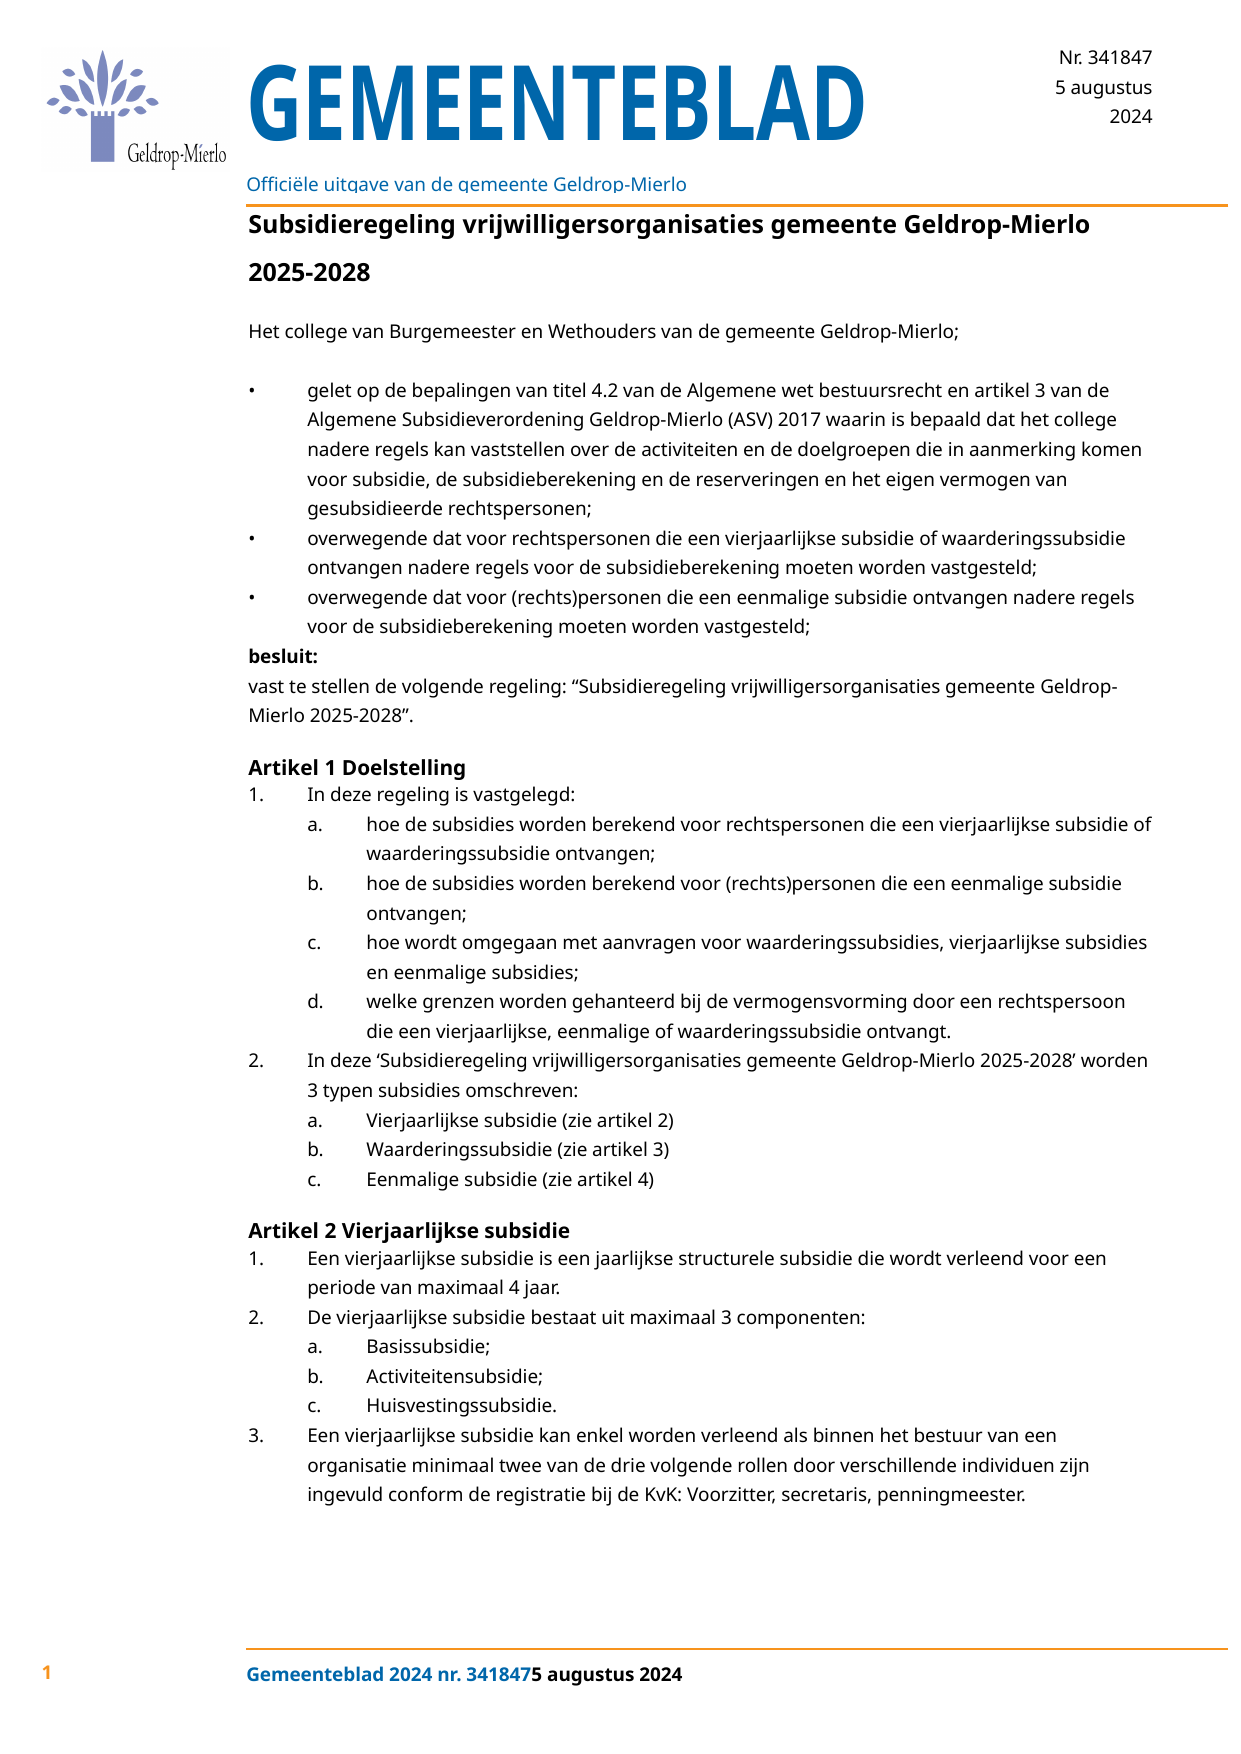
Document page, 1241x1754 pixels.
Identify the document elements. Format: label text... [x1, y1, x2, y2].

list Een vierjaarlijkse subsidie is een jaarlijkse structurele subsidie die wordt verleend voor een periode van maximaal 4 jaar. [248, 1245, 1152, 1300]
list welke grenzen worden gehanteerd bij de vermogensvorming door een rechtspersoon die een vierjaarlijkse, eenmalige of waarderingssubsidie ontvangt. [307, 988, 1152, 1044]
text Artikel 1 Doelstelling [248, 753, 1152, 781]
text vast te stellen de volgende regeling: “Subsidieregeling vrijwilligersorganisaties gemeente Geldrop-Mierlo 2025-2028”. [248, 673, 1152, 728]
list overwegende dat voor (rechts)personen die een eenmalige subsidie ontvangen nadere regels voor de subsidieberekening moeten worden vastgesteld; [248, 584, 1152, 639]
list hoe wordt omgegaan met aanvragen voor waarderingssubsidies, vierjaarlijkse subsidies en eenmalige subsidies; [307, 929, 1152, 984]
list Waarderingssubsidie (zie artikel 3) [307, 1136, 1152, 1162]
picture [41, 47, 231, 172]
list In deze regeling is vastgelegd: [248, 781, 1152, 807]
text Subsidieregeling vrijwilligersorganisaties gemeente Geldrop-Mierlo 2025-2028 [248, 207, 1152, 288]
list De vierjaarlijkse subsidie bestaat uit maximaal 3 componenten: [248, 1304, 1152, 1330]
list Eenmalige subsidie (zie artikel 4) [307, 1166, 1152, 1192]
list gelet op de bepalingen van titel 4.2 van de Algemene wet bestuursrecht en artikel 3 van de Algemene Subsidieverordening Geldrop-Mierlo (ASV) 2017 waarin is bepaald dat het college nadere regels kan vaststellen over de activiteiten en de doelgroepen die in aanmerking komen voor subsidie, de subsidieberekening en de reserveringen en het eigen vermogen van gesubsidieerde rechtspersonen; [248, 377, 1152, 521]
list Een vierjaarlijkse subsidie kan enkel worden verleend als binnen het bestuur van een organisatie minimaal twee van de drie volgende rollen door verschillende individuen zijn ingevuld conform de registratie bij de KvK: Voorzitter, secretaris, penningmeester. [248, 1422, 1152, 1507]
list hoe de subsidies worden berekend voor rechtspersonen die een vierjaarlijkse subsidie of waarderingssubsidie ontvangen; [307, 811, 1152, 866]
text Artikel 2 Vierjaarlijkse subsidie [248, 1216, 1152, 1245]
list In deze ‘Subsidieregeling vrijwilligersorganisaties gemeente Geldrop-Mierlo 2025-2028’ worden 3 typen subsidies omschreven: [248, 1048, 1152, 1103]
text besluit: [248, 643, 1152, 669]
text Het college van Burgemeester en Wethouders van de gemeente Geldrop-Mierlo; [248, 318, 1152, 344]
list overwegende dat voor rechtspersonen die een vierjaarlijkse subsidie of waarderingssubsidie ontvangen nadere regels voor de subsidieberekening moeten worden vastgesteld; [248, 525, 1152, 580]
list hoe de subsidies worden berekend voor (rechts)personen die een eenmalige subsidie ontvangen; [307, 870, 1152, 925]
list Activiteitensubsidie; [307, 1363, 1152, 1389]
list Basissubsidie; [307, 1333, 1152, 1359]
list Vierjaarlijkse subsidie (zie artikel 2) [307, 1107, 1152, 1132]
list Huisvestingssubsidie. [307, 1393, 1152, 1418]
